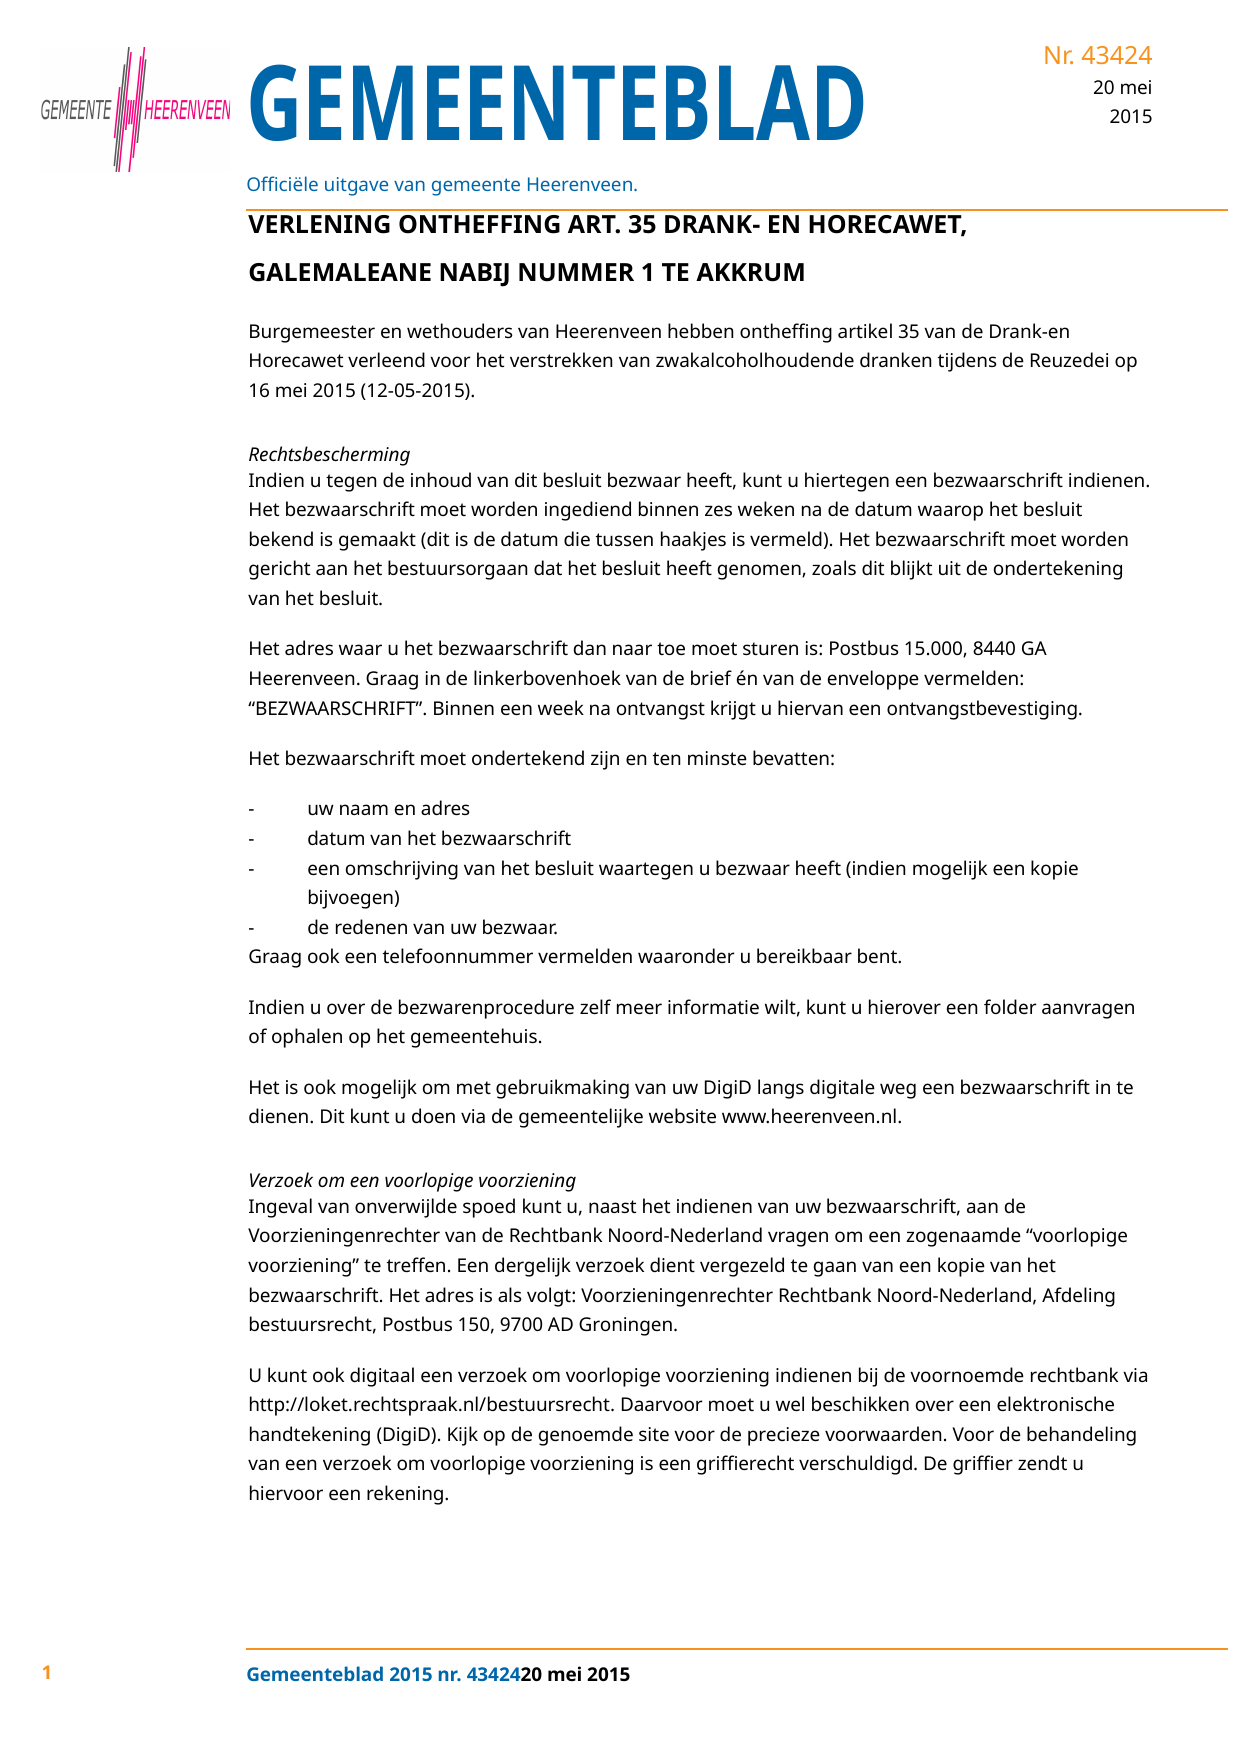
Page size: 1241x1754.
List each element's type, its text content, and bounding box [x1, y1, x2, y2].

text Rechtsbescherming [248, 441, 1152, 467]
list datum van het bezwaarschrift [248, 825, 1152, 851]
list uw naam en adres [248, 796, 1152, 821]
text Het bezwaarschrift moet ondertekend zijn en ten minste bevatten: [248, 745, 1152, 771]
text Het is ook mogelijk om met gebruikmaking van uw DigiD langs digitale weg een bezwaarschrift in te dienen. Dit kunt u doen via de gemeentelijke website www.heerenveen.nl. [248, 1074, 1152, 1129]
text Burgemeester en wethouders van Heerenveen hebben ontheffing artikel 35 van de Drank-en Horecawet verleend voor het verstrekken van zwakalcoholhoudende dranken tijdens de Reuzedei op 16 mei 2015 (12-05-2015). [248, 318, 1152, 403]
list de redenen van uw bezwaar. [248, 914, 1152, 939]
text U kunt ook digitaal een verzoek om voorlopige voorziening indienen bij de voornoemde rechtbank via http://loket.rechtspraak.nl/bestuursrecht. Daarvoor moet u wel beschikken over een elektronische handtekening (DigiD). Kijk op de genoemde site voor de precieze voorwaarden. Voor de behandeling van een verzoek om voorlopige voorziening is een griffierecht verschuldigd. De griffier zendt u hiervoor een rekening. [248, 1362, 1152, 1506]
text Indien u tegen de inhoud van dit besluit bezwaar heeft, kunt u hiertegen een bezwaarschrift indienen. Het bezwaarschrift moet worden ingediend binnen zes weken na de datum waarop het besluit bekend is gemaakt (dit is de datum die tussen haakjes is vermeld). Het bezwaarschrift moet worden gericht aan het bestuursorgaan dat het besluit heeft genomen, zoals dit blijkt uit de ondertekening van het besluit. [248, 467, 1152, 611]
text Het adres waar u het bezwaarschrift dan naar toe moet sturen is: Postbus 15.000, 8440 GA Heerenveen. Graag in de linkerbovenhoek van de brief én van de enveloppe vermelden: “BEZWAARSCHRIFT”. Binnen een week na ontvangst krijgt u hiervan een ontvangstbevestiging. [248, 636, 1152, 720]
text Verzoek om een voorlopige voorziening [248, 1167, 1152, 1193]
text Ingeval van onverwijlde spoed kunt u, naast het indienen van uw bezwaarschrift, aan de Voorzieningenrechter van de Rechtbank Noord-Nederland vragen om een zogenaamde “voorlopige voorziening” te treffen. Een dergelijk verzoek dient vergezeld te gaan van een kopie van het bezwaarschrift. Het adres is als volgt: Voorzieningenrechter Rechtbank Noord-Nederland, Afdeling bestuursrecht, Postbus 150, 9700 AD Groningen. [248, 1193, 1152, 1337]
text Indien u over de bezwarenprocedure zelf meer informatie wilt, kunt u hierover een folder aanvragen of ophalen op het gemeentehuis. [248, 994, 1152, 1049]
text VERLENING ONTHEFFING ART. 35 DRANK- EN HORECAWET, GALEMALEANE NABIJ NUMMER 1 TE AKKRUM [248, 211, 1152, 288]
list een omschrijving van het besluit waartegen u bezwaar heeft (indien mogelijk een kopie bijvoegen) [248, 855, 1152, 910]
text Graag ook een telefoonnummer vermelden waaronder u bereikbaar bent. [248, 943, 1152, 969]
picture [41, 47, 231, 172]
